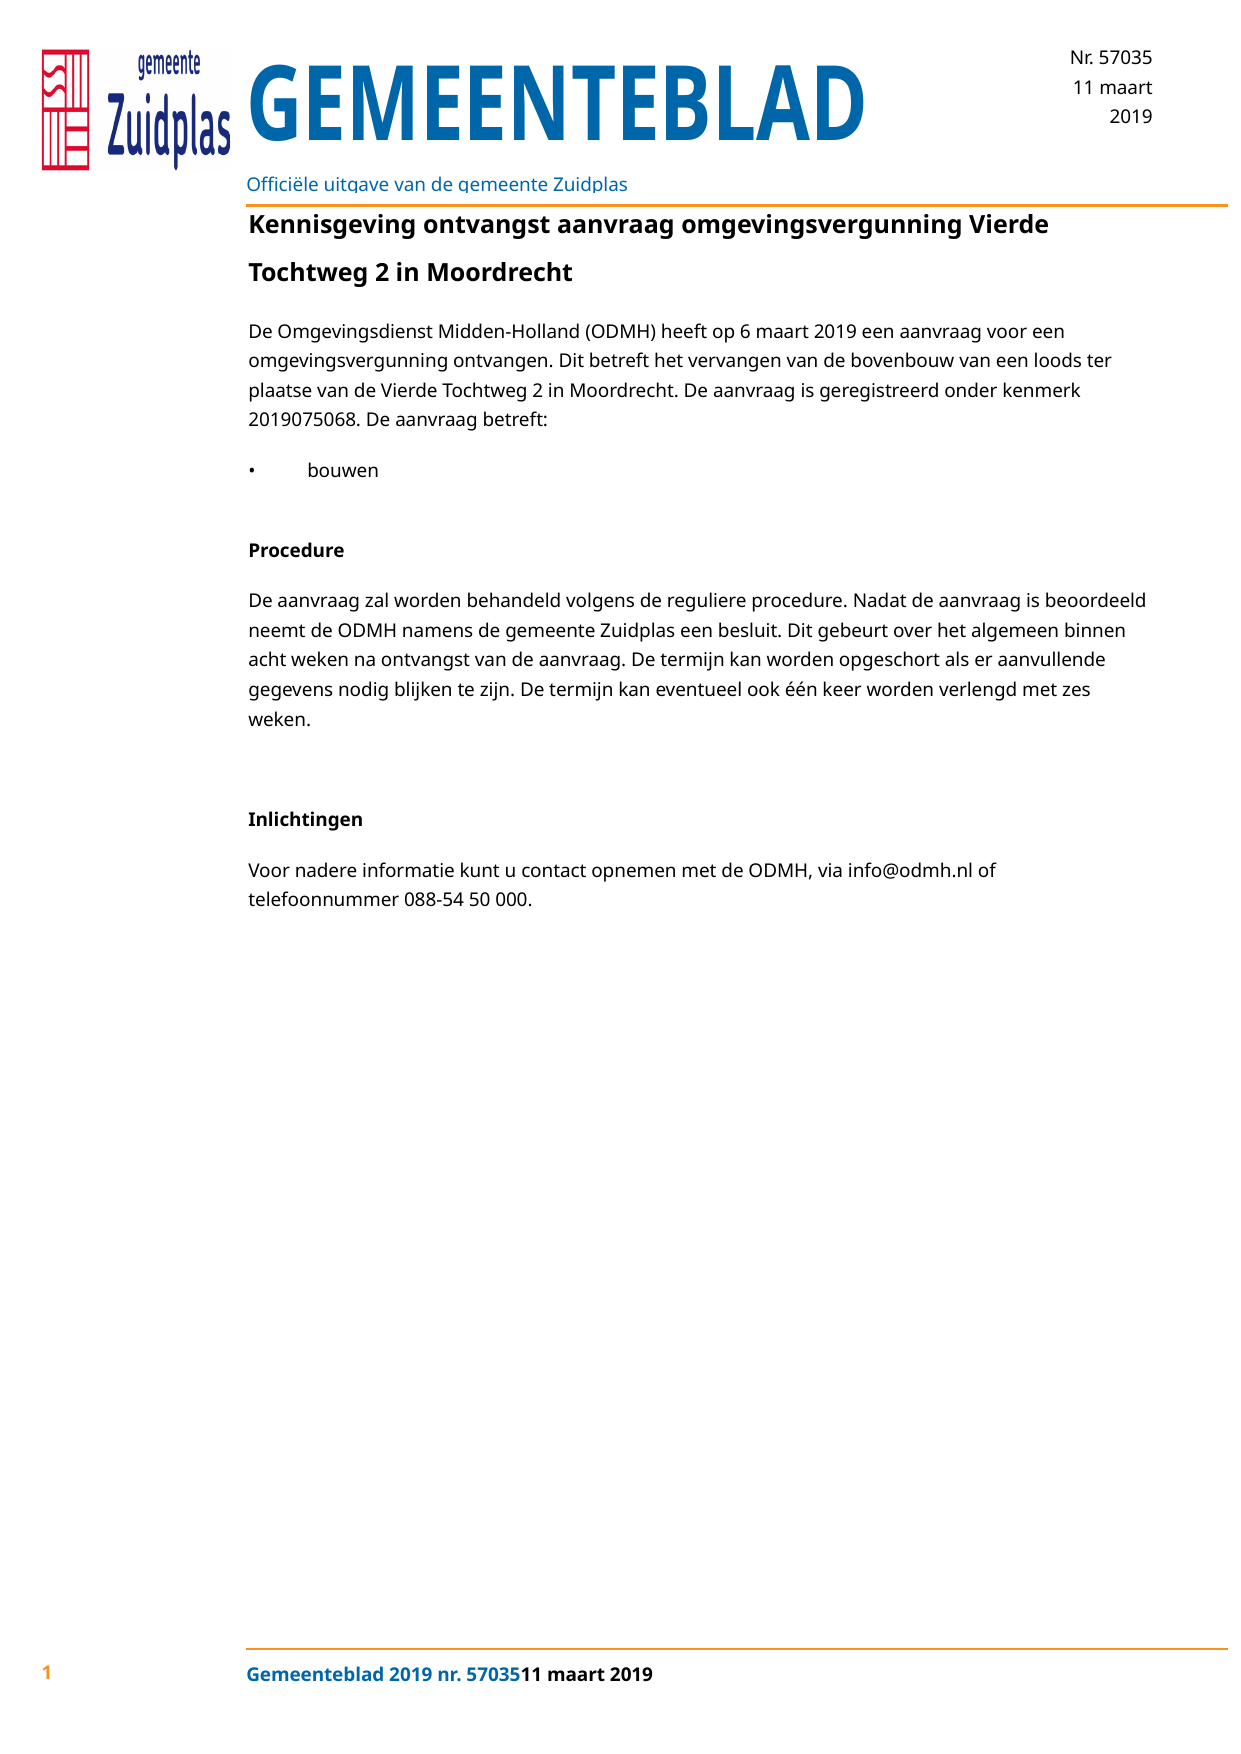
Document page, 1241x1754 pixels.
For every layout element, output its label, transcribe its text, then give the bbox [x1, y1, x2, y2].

text Voor nadere informatie kunt u contact opnemen met de ODMH, via info@odmh.nl of telefoonnummer 088-54 50 000. [248, 857, 1152, 912]
text Kennisgeving ontvangst aanvraag omgevingsvergunning Vierde Tochtweg 2 in Moordrecht [248, 207, 1152, 288]
text Procedure [248, 537, 1152, 563]
text Inlichtingen [248, 807, 1152, 832]
text De aanvraag zal worden behandeld volgens de reguliere procedure. Nadat de aanvraag is beoordeeld neemt de ODMH namens de gemeente Zuidplas een besluit. Dit gebeurt over het algemeen binnen acht weken na ontvangst van de aanvraag. De termijn kan worden opgeschort als er aanvullende gegevens nodig blijken te zijn. De termijn kan eventueel ook één keer worden verlengd met zes weken. [248, 587, 1152, 732]
text De Omgevingsdienst Midden-Holland (ODMH) heeft op 6 maart 2019 een aanvraag voor een omgevingsvergunning ontvangen. Dit betreft het vervangen van de bovenbouw van een loods ter plaatse van de Vierde Tochtweg 2 in Moordrecht. De aanvraag is geregistreerd onder kenmerk 2019075068. De aanvraag betreft: [248, 318, 1152, 432]
list bouwen [248, 457, 1152, 483]
picture [41, 47, 231, 172]
